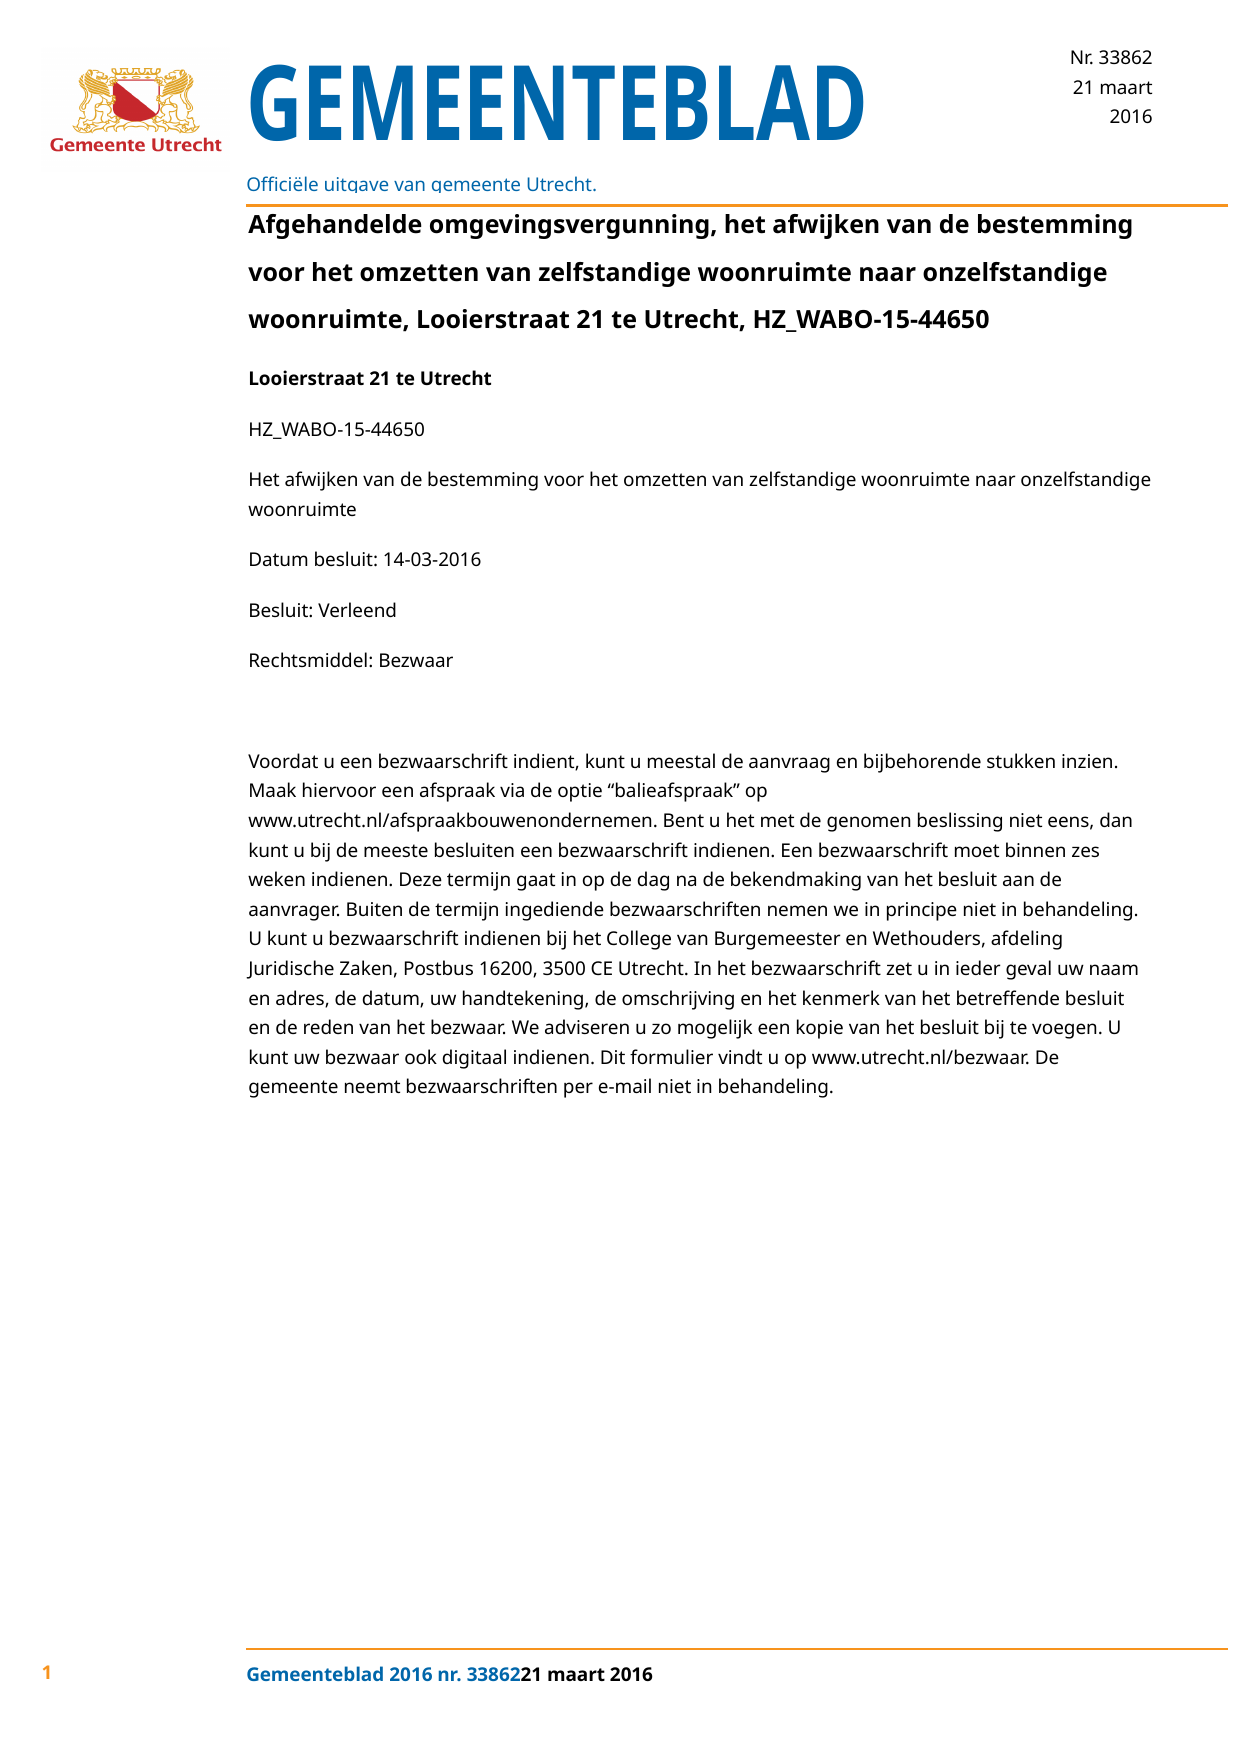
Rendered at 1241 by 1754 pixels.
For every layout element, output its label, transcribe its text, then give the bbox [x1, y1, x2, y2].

text Besluit: Verleend [248, 597, 1152, 622]
text Voordat u een bezwaarschrift indient, kunt u meestal de aanvraag en bijbehorende stukken inzien. Maak hiervoor een afspraak via de optie “balieafspraak” op www.utrecht.nl/afspraakbouwenondernemen. Bent u het met de genomen beslissing niet eens, dan kunt u bij de meeste besluiten een bezwaarschrift indienen. Een bezwaarschrift moet binnen zes weken indienen. Deze termijn gaat in op de dag na de bekendmaking van het besluit aan de aanvrager. Buiten de termijn ingediende bezwaarschriften nemen we in principe niet in behandeling. U kunt u bezwaarschrift indienen bij het College van Burgemeester en Wethouders, afdeling Juridische Zaken, Postbus 16200, 3500 CE Utrecht. In het bezwaarschrift zet u in ieder geval uw naam en adres, de datum, uw handtekening, de omschrijving en het kenmerk van het betreffende besluit en de reden van het bezwaar. We adviseren u zo mogelijk een kopie van het besluit bij te voegen. U kunt uw bezwaar ook digitaal indienen. Dit formulier vindt u op www.utrecht.nl/bezwaar. De gemeente neemt bezwaarschriften per e-mail niet in behandeling. [248, 748, 1152, 1099]
text HZ_WABO-15-44650 [248, 416, 1152, 442]
text Rechtsmiddel: Bezwaar [248, 647, 1152, 673]
picture [41, 47, 231, 172]
text Looierstraat 21 te Utrecht [248, 366, 1152, 391]
text Afgehandelde omgevingsvergunning, het afwijken van de bestemming voor het omzetten van zelfstandige woonruimte naar onzelfstandige woonruimte, Looierstraat 21 te Utrecht, HZ_WABO-15-44650 [248, 207, 1152, 336]
text Datum besluit: 14-03-2016 [248, 546, 1152, 572]
text Het afwijken van de bestemming voor het omzetten van zelfstandige woonruimte naar onzelfstandige woonruimte [248, 466, 1152, 522]
